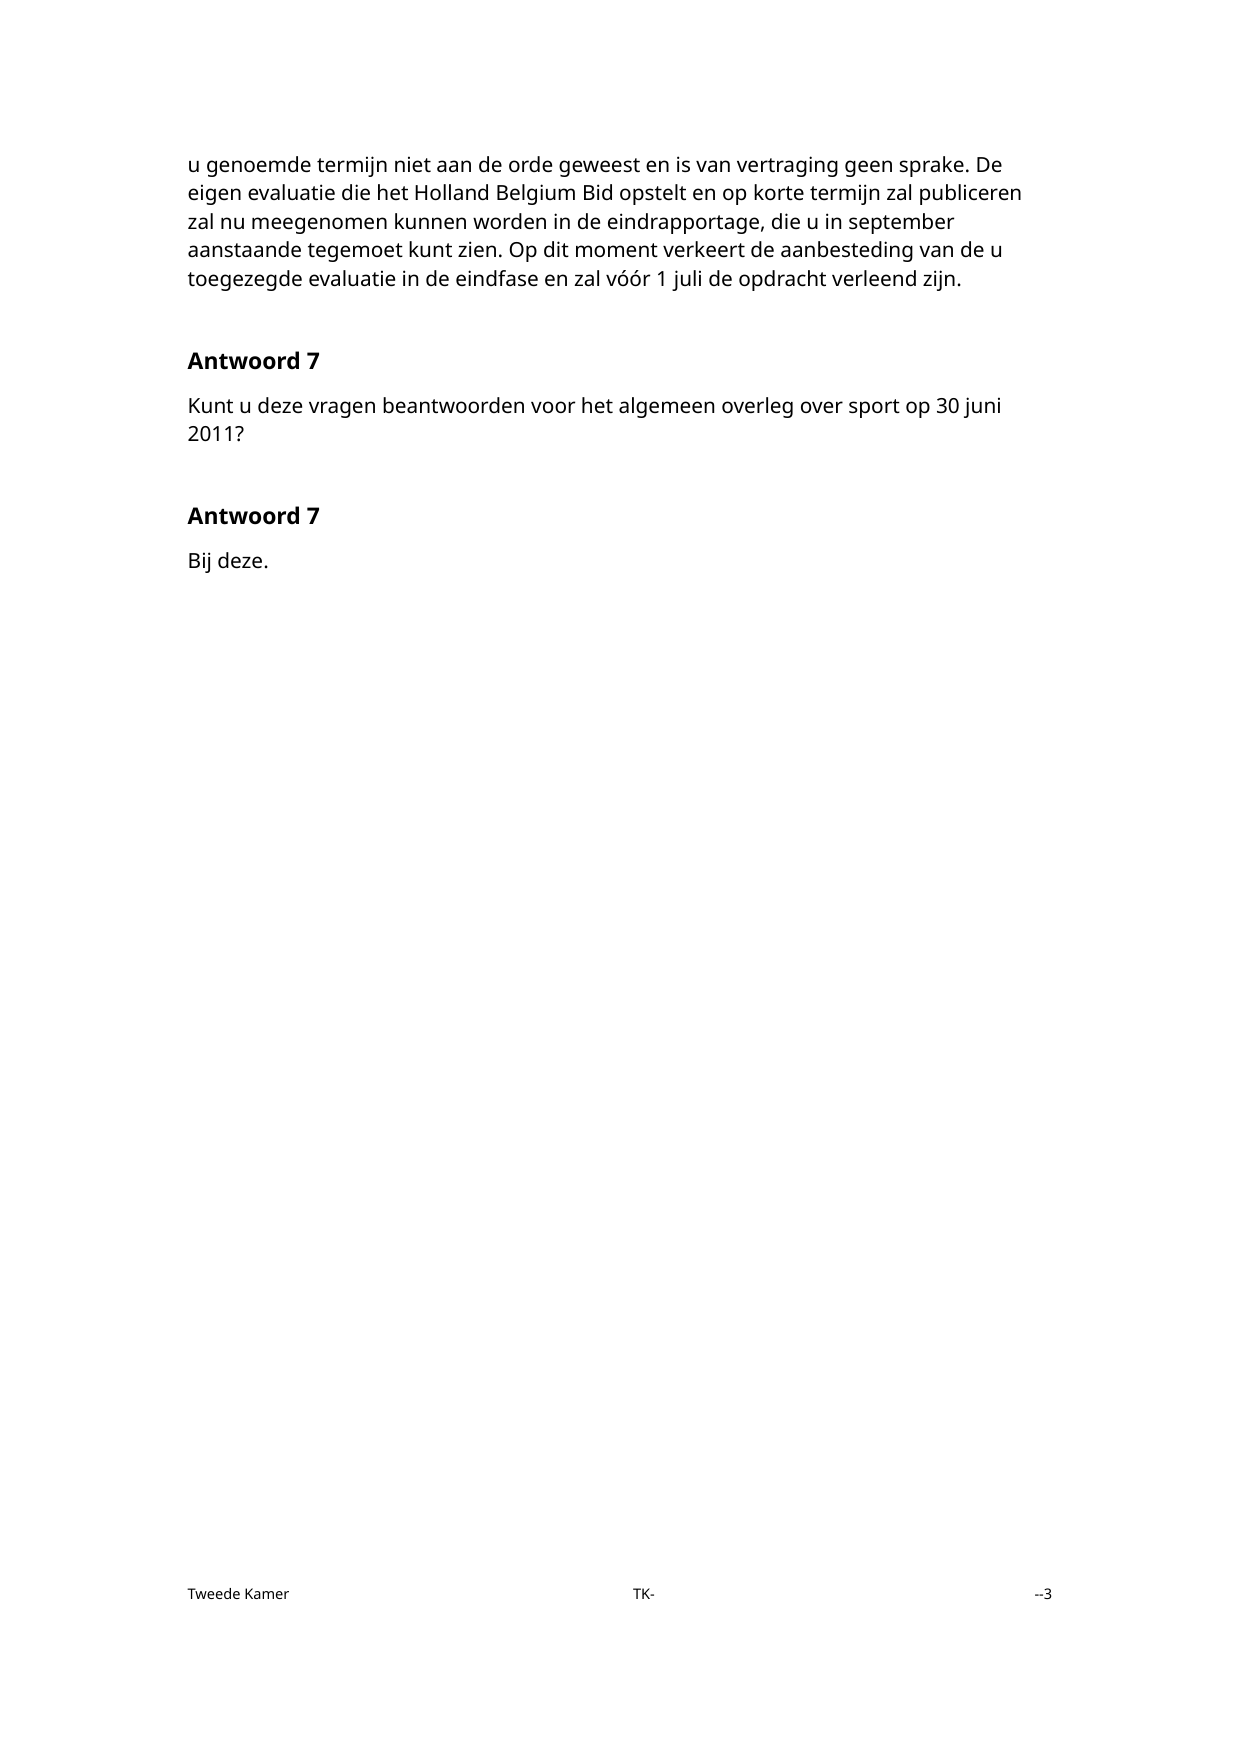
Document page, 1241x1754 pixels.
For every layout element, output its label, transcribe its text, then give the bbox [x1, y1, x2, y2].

subtitle Antwoord 7 [187, 345, 1053, 376]
text u genoemde termijn niet aan de orde geweest en is van vertraging geen sprake. De eigen evaluatie die het Holland Belgium Bid opstelt en op korte termijn zal publiceren zal nu meegenomen kunnen worden in de eindrapportage, die u in september aanstaande tegemoet kunt zien. Op dit moment verkeert de aanbesteding van de u toegezegde evaluatie in de eindfase en zal vóór 1 juli de opdracht verleend zijn. [187, 150, 1053, 292]
text Bij deze. [187, 547, 1053, 575]
text Kunt u deze vragen beantwoorden voor het algemeen overleg over sport op 30 juni 2011? [187, 391, 1053, 448]
subtitle Antwoord 7 [187, 500, 1053, 532]
